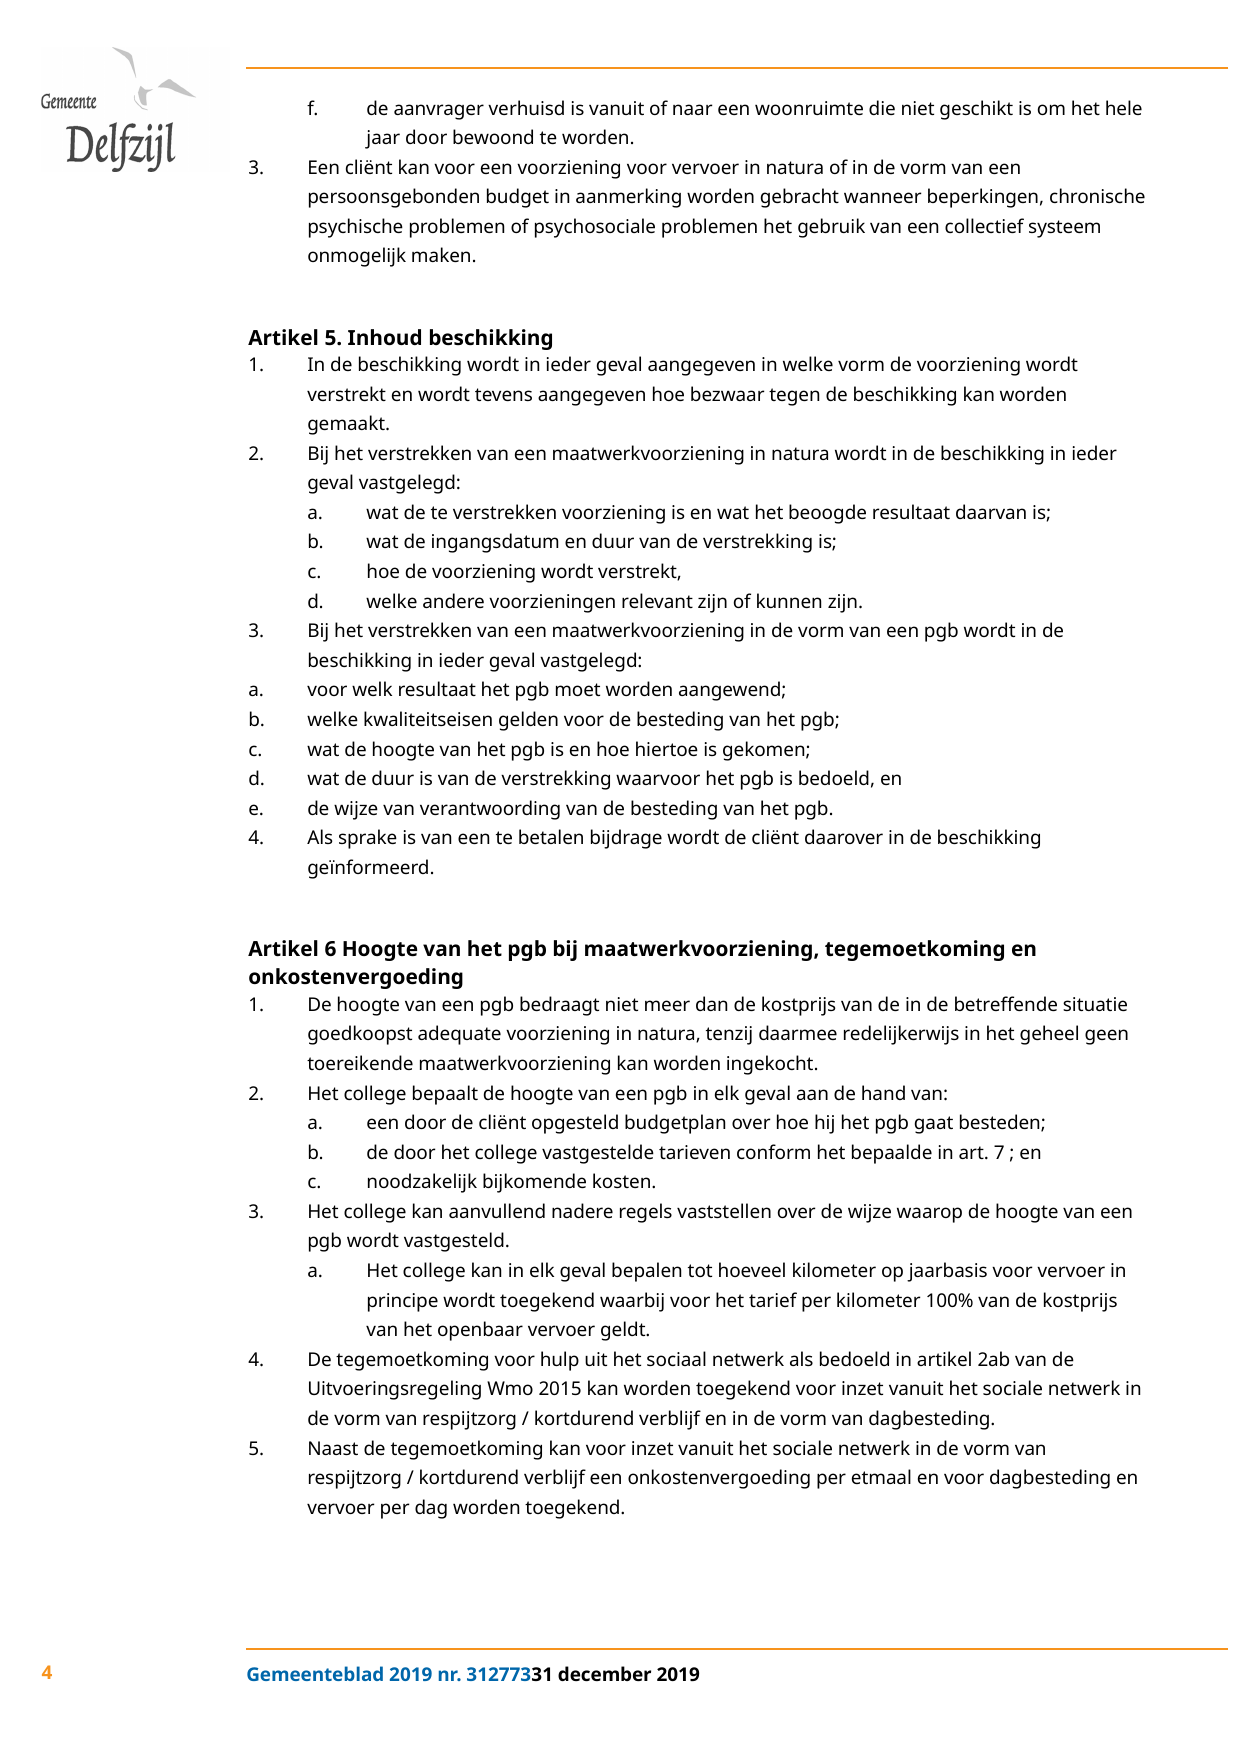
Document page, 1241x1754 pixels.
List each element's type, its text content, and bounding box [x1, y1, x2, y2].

list een door de cliënt opgesteld budgetplan over hoe hij het pgb gaat besteden; [307, 1109, 1152, 1135]
list voor welk resultaat het pgb moet worden aangewend; [248, 677, 1152, 702]
list Het college bepaalt de hoogte van een pgb in elk geval aan de hand van: [248, 1080, 1152, 1105]
list wat de te verstrekken voorziening is en wat het beoogde resultaat daarvan is; [307, 499, 1152, 525]
list de door het college vastgestelde tarieven conform het bepaalde in art. 7 ; en [307, 1139, 1152, 1164]
picture [41, 47, 231, 172]
list In de beschikking wordt in ieder geval aangegeven in welke vorm de voorziening wordt verstrekt en wordt tevens aangegeven hoe bezwaar tegen de beschikking kan worden gemaakt. [248, 351, 1152, 436]
list Bij het verstrekken van een maatwerkvoorziening in de vorm van een pgb wordt in de beschikking in ieder geval vastgelegd: [248, 617, 1152, 673]
list wat de hoogte van het pgb is en hoe hiertoe is gekomen; [248, 736, 1152, 761]
list Een cliënt kan voor een voorziening voor vervoer in natura of in de vorm van een persoonsgebonden budget in aanmerking worden gebracht wanneer beperkingen, chronische psychische problemen of psychosociale problemen het gebruik van een collectief systeem onmogelijk maken. [248, 154, 1152, 268]
text Artikel 6 Hoogte van het pgb bij maatwerkvoorziening, tegemoetkoming en onkostenvergoeding [248, 934, 1152, 991]
list noodzakelijk bijkomende kosten. [307, 1168, 1152, 1194]
list Naast de tegemoetkoming kan voor inzet vanuit het sociale netwerk in de vorm van respijtzorg / kortdurend verblijf een onkostenvergoeding per etmaal en voor dagbesteding en vervoer per dag worden toegekend. [248, 1435, 1152, 1519]
text Artikel 5. Inhoud beschikking [248, 323, 1152, 351]
list de wijze van verantwoording van de besteding van het pgb. [248, 795, 1152, 821]
list Als sprake is van een te betalen bijdrage wordt de cliënt daarover in de beschikking geïnformeerd. [248, 824, 1152, 880]
list de aanvrager verhuisd is vanuit of naar een woonruimte die niet geschikt is om het hele jaar door bewoond te worden. [307, 95, 1152, 150]
list wat de duur is van de verstrekking waarvoor het pgb is bedoeld, en [248, 765, 1152, 791]
list wat de ingangsdatum en duur van de verstrekking is; [307, 529, 1152, 554]
list Het college kan in elk geval bepalen tot hoeveel kilometer op jaarbasis voor vervoer in principe wordt toegekend waarbij voor het tarief per kilometer 100% van de kostprijs van het openbaar vervoer geldt. [307, 1257, 1152, 1342]
list De tegemoetkoming voor hulp uit het sociaal netwerk als bedoeld in artikel 2ab van de Uitvoeringsregeling Wmo 2015 kan worden toegekend voor inzet vanuit het sociale netwerk in de vorm van respijtzorg / kortdurend verblijf en in de vorm van dagbesteding. [248, 1346, 1152, 1431]
list hoe de voorziening wordt verstrekt, [307, 558, 1152, 584]
list Het college kan aanvullend nadere regels vaststellen over de wijze waarop de hoogte van een pgb wordt vastgesteld. [248, 1198, 1152, 1253]
list welke kwaliteitseisen gelden voor de besteding van het pgb; [248, 706, 1152, 732]
list Bij het verstrekken van een maatwerkvoorziening in natura wordt in de beschikking in ieder geval vastgelegd: [248, 440, 1152, 495]
list De hoogte van een pgb bedraagt niet meer dan de kostprijs van de in de betreffende situatie goedkoopst adequate voorziening in natura, tenzij daarmee redelijkerwijs in het geheel geen toereikende maatwerkvoorziening kan worden ingekocht. [248, 991, 1152, 1076]
list welke andere voorzieningen relevant zijn of kunnen zijn. [307, 588, 1152, 613]
